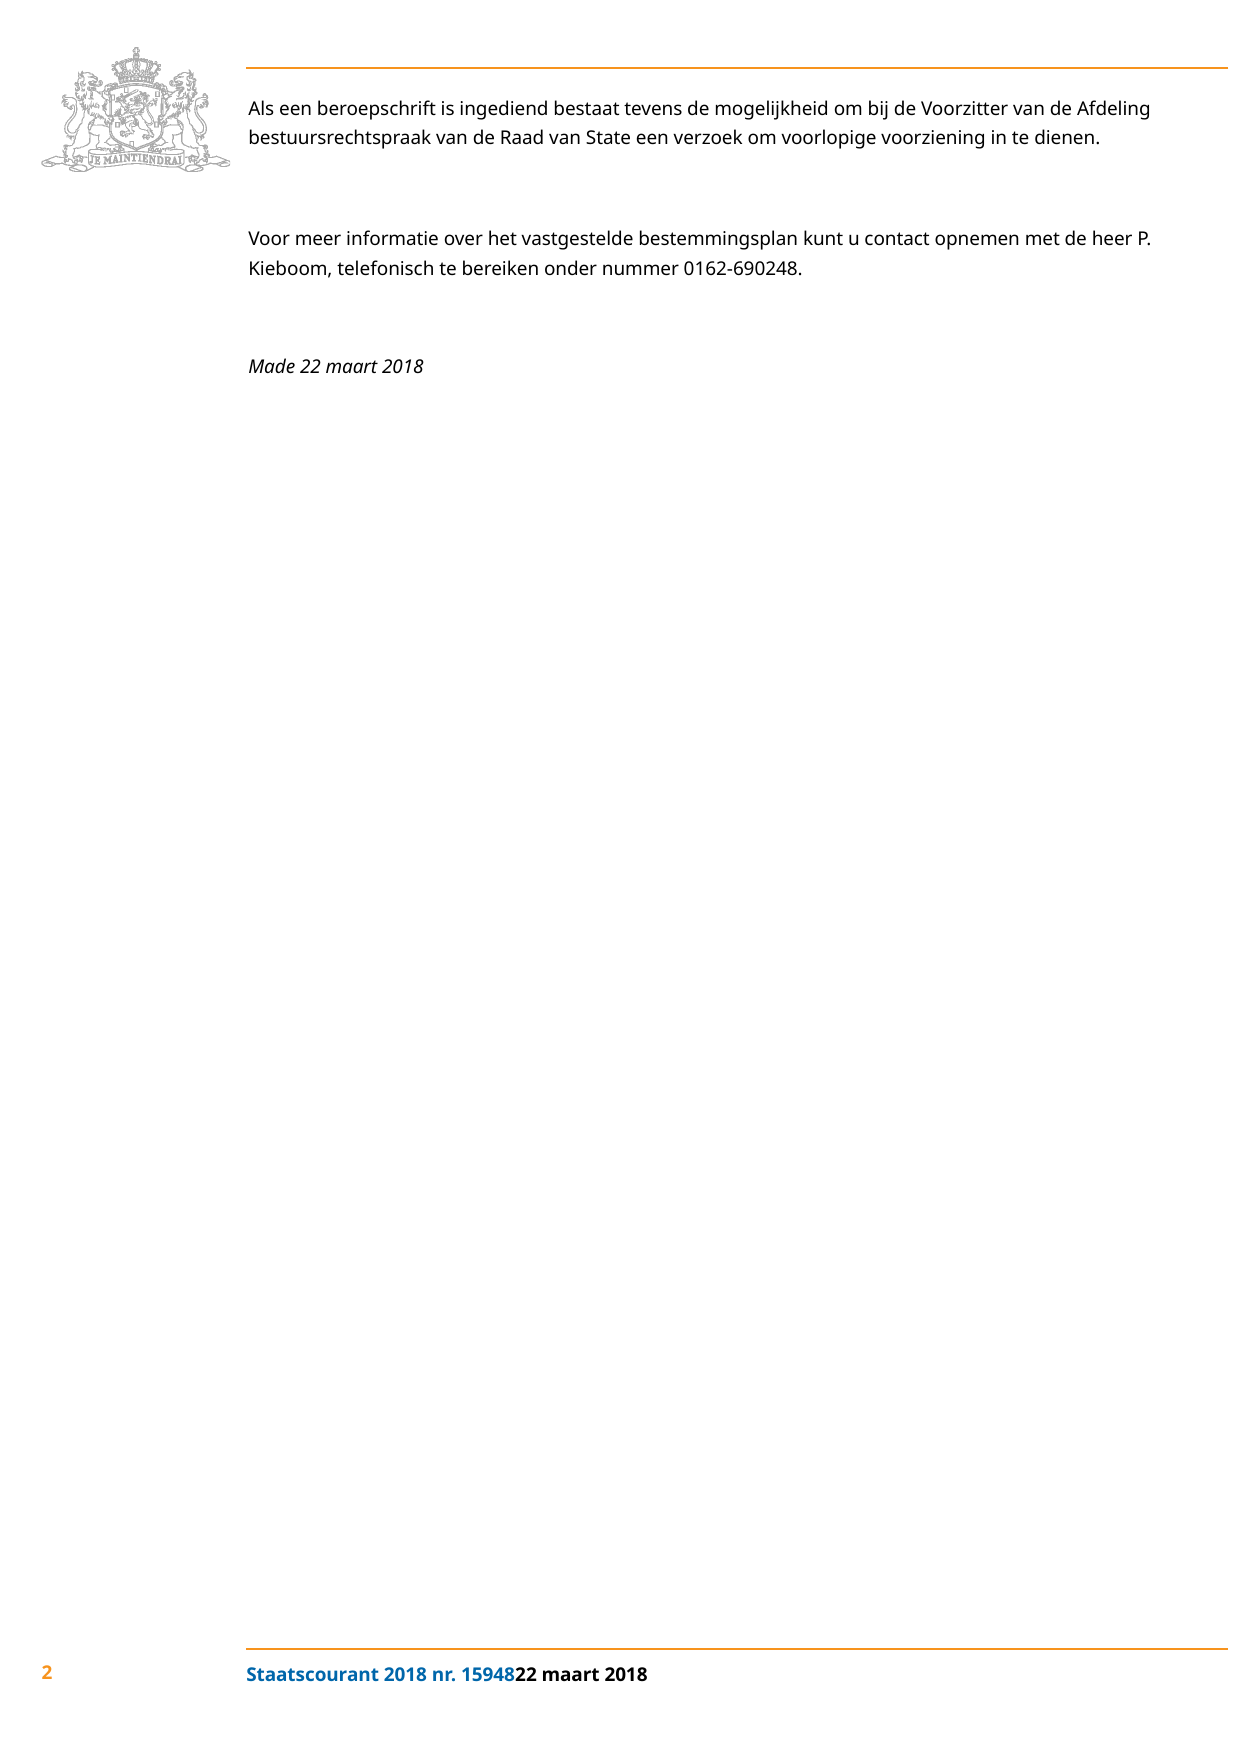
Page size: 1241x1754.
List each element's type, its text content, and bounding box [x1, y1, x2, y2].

text Als een beroepschrift is ingediend bestaat tevens de mogelijkheid om bij de Voorzitter van de Afdeling bestuursrechtspraak van de Raad van State een verzoek om voorlopige voorziening in te dienen. [248, 95, 1152, 150]
text Voor meer informatie over het vastgestelde bestemmingsplan kunt u contact opnemen met de heer P. Kieboom, telefonisch te bereiken onder nummer 0162-690248. [248, 225, 1152, 281]
picture [41, 47, 231, 172]
text Made 22 maart 2018 [248, 353, 1152, 379]
